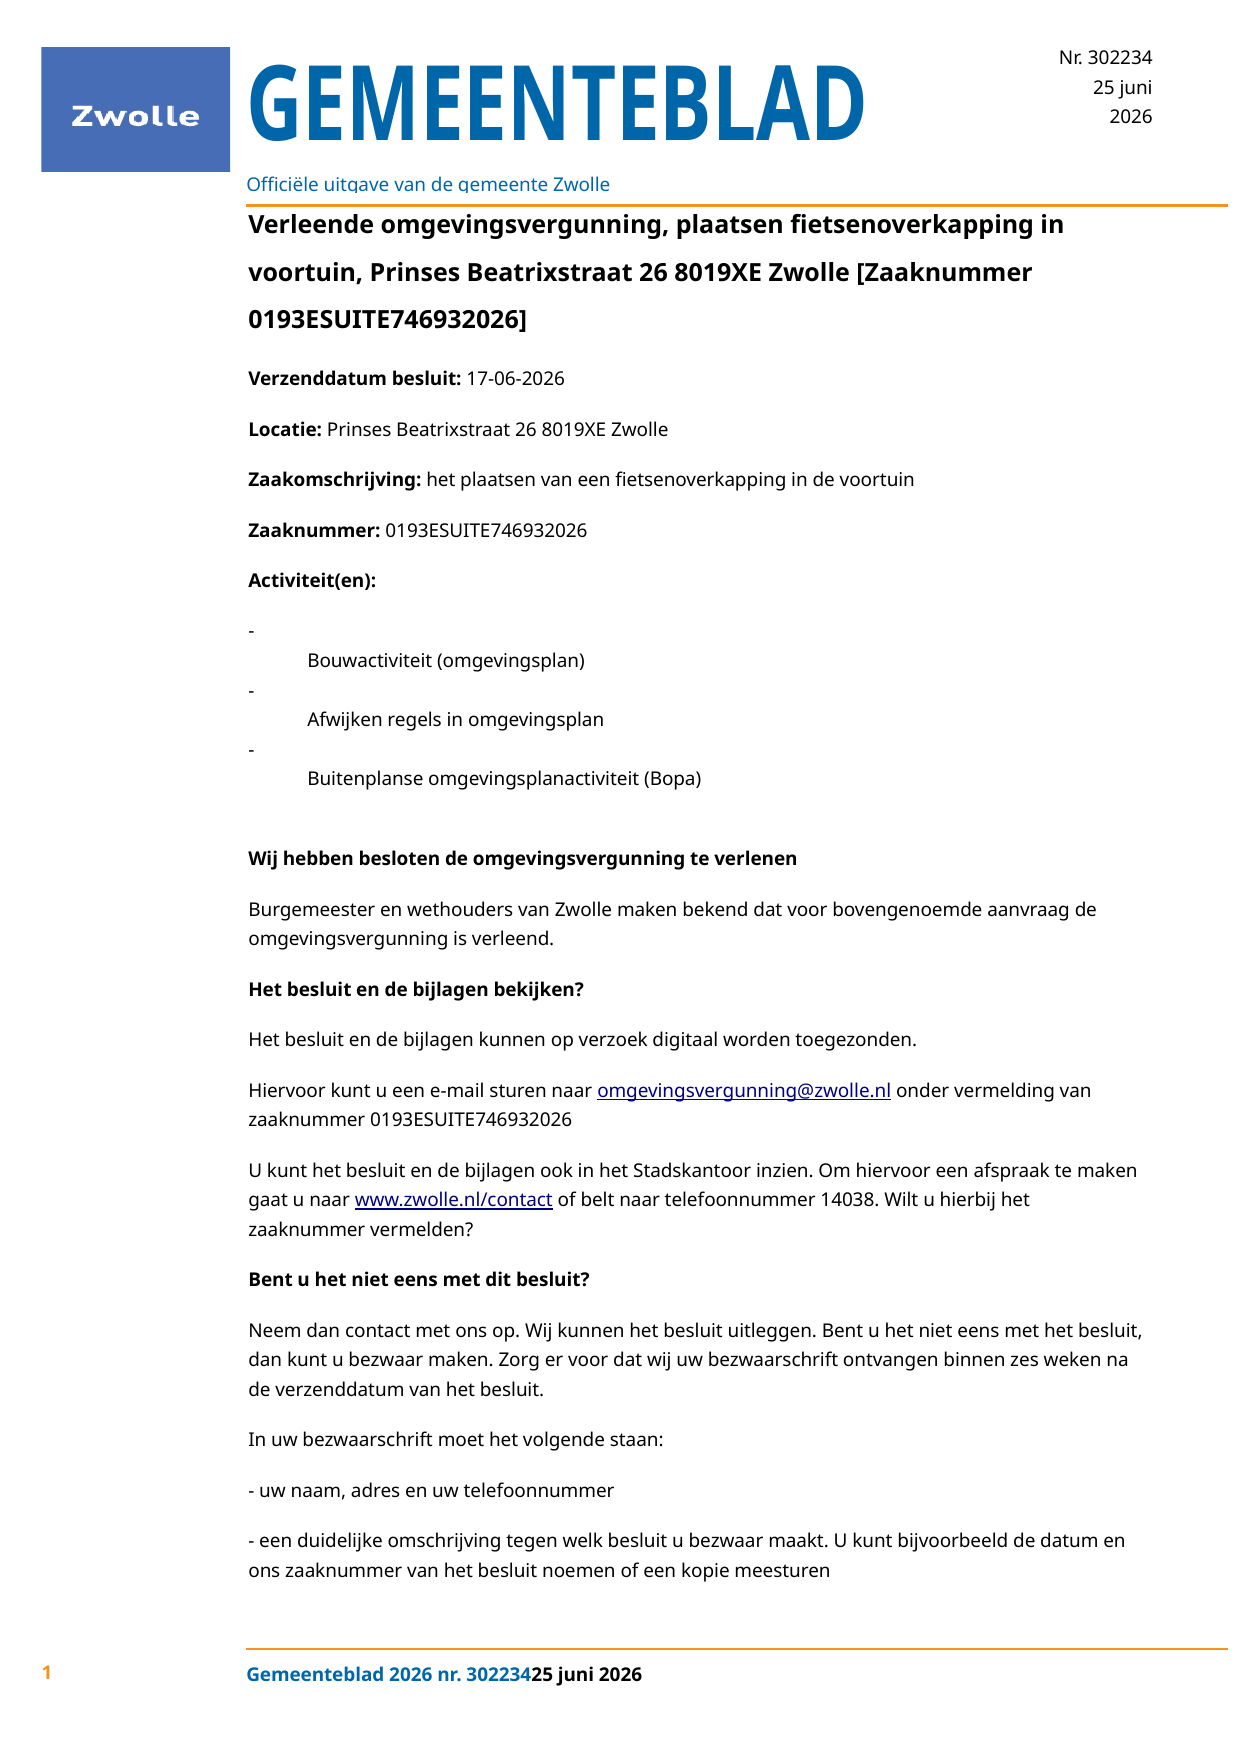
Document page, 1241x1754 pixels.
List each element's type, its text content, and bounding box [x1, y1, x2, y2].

text Hiervoor kunt u een e-mail sturen naar omgevingsvergunning@zwolle.nl onder vermelding van zaaknummer 0193ESUITE746932026 [248, 1077, 1152, 1132]
picture [41, 47, 231, 172]
text Verleende omgevingsvergunning, plaatsen fietsenoverkapping in voortuin, Prinses Beatrixstraat 26 8019XE Zwolle [Zaaknummer 0193ESUITE746932026] [248, 207, 1152, 336]
list Buitenplanse omgevingsplanactiviteit (Bopa) [248, 766, 1152, 791]
text Het besluit en de bijlagen bekijken? [248, 976, 1152, 1002]
text Activiteit(en): [248, 567, 1152, 593]
text Zaakomschrijving: het plaatsen van een fietsenoverkapping in de voortuin [248, 466, 1152, 492]
text Het besluit en de bijlagen kunnen op verzoek digitaal worden toegezonden. [248, 1026, 1152, 1052]
text Bent u het niet eens met dit besluit? [248, 1266, 1152, 1292]
text Zaaknummer: 0193ESUITE746932026 [248, 517, 1152, 542]
text - een duidelijke omschrijving tegen welk besluit u bezwaar maakt. U kunt bijvoorbeeld de datum en ons zaaknummer van het besluit noemen of een kopie meesturen [248, 1527, 1152, 1582]
text - uw naam, adres en uw telefoonnummer [248, 1477, 1152, 1502]
text Wij hebben besloten de omgevingsvergunning te verlenen [248, 846, 1152, 871]
list Bouwactiviteit (omgevingsplan) [248, 647, 1152, 673]
text In uw bezwaarschrift moet het volgende staan: [248, 1426, 1152, 1452]
text Verzenddatum besluit: 17-06-2026 [248, 366, 1152, 391]
list Afwijken regels in omgevingsplan [248, 706, 1152, 732]
text U kunt het besluit en de bijlagen ook in het Stadskantoor inzien. Om hiervoor een afspraak te maken gaat u naar www.zwolle.nl/contact of belt naar telefoonnummer 14038. Wilt u hierbij het zaaknummer vermelden? [248, 1157, 1152, 1242]
text Neem dan contact met ons op. Wij kunnen het besluit uitleggen. Bent u het niet eens met het besluit, dan kunt u bezwaar maken. Zorg er voor dat wij uw bezwaarschrift ontvangen binnen zes weken na de verzenddatum van het besluit. [248, 1317, 1152, 1402]
text Locatie: Prinses Beatrixstraat 26 8019XE Zwolle [248, 416, 1152, 442]
text Burgemeester en wethouders van Zwolle maken bekend dat voor bovengenoemde aanvraag de omgevingsvergunning is verleend. [248, 896, 1152, 951]
